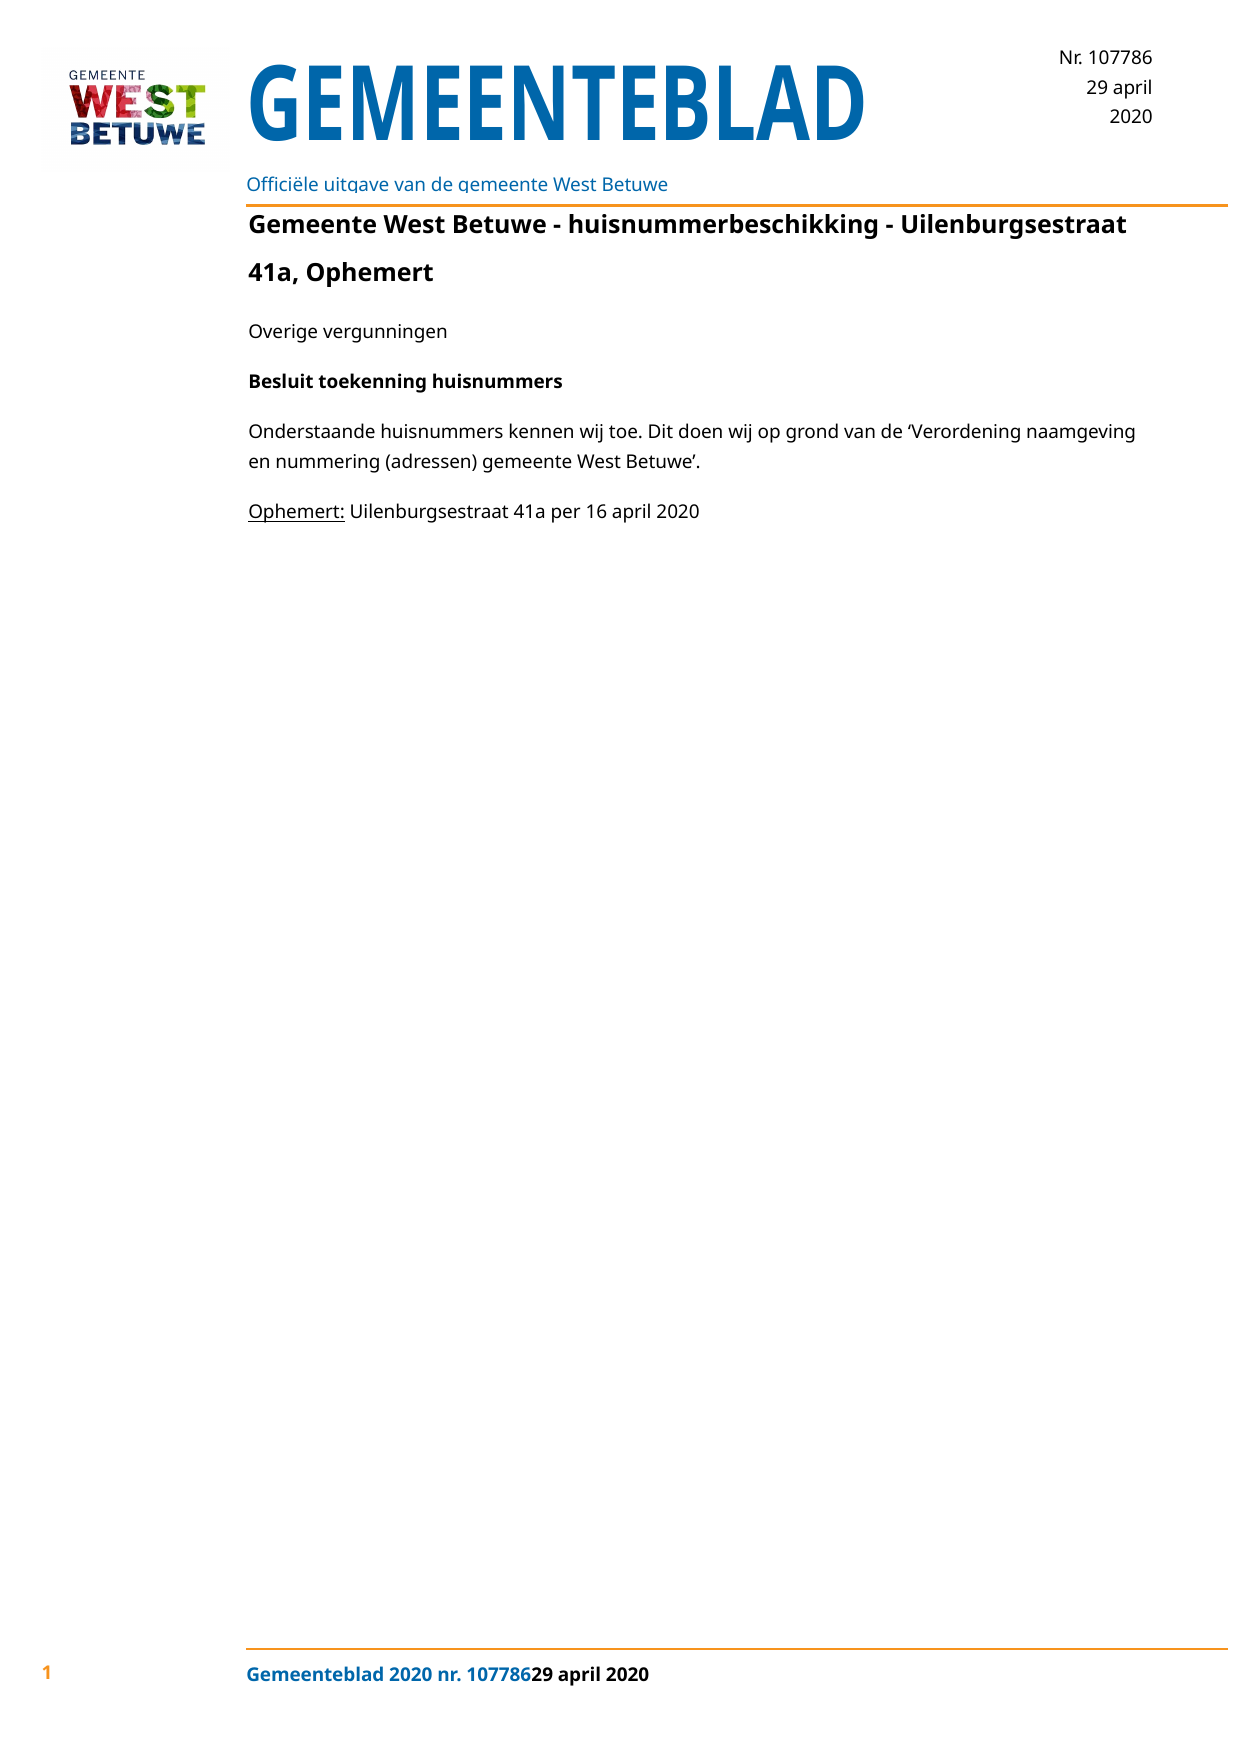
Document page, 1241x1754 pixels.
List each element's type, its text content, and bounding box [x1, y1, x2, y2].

text Overige vergunningen [248, 318, 1152, 344]
text Besluit toekenning huisnummers [248, 368, 1152, 394]
text Ophemert: Uilenburgsestraat 41a per 16 april 2020 [248, 499, 1152, 524]
picture [41, 47, 231, 172]
text Gemeente West Betuwe - huisnummerbeschikking - Uilenburgsestraat 41a, Ophemert [248, 207, 1152, 288]
text Onderstaande huisnummers kennen wij toe. Dit doen wij op grond van de ‘Verordening naamgeving en nummering (adressen) gemeente West Betuwe’. [248, 419, 1152, 474]
